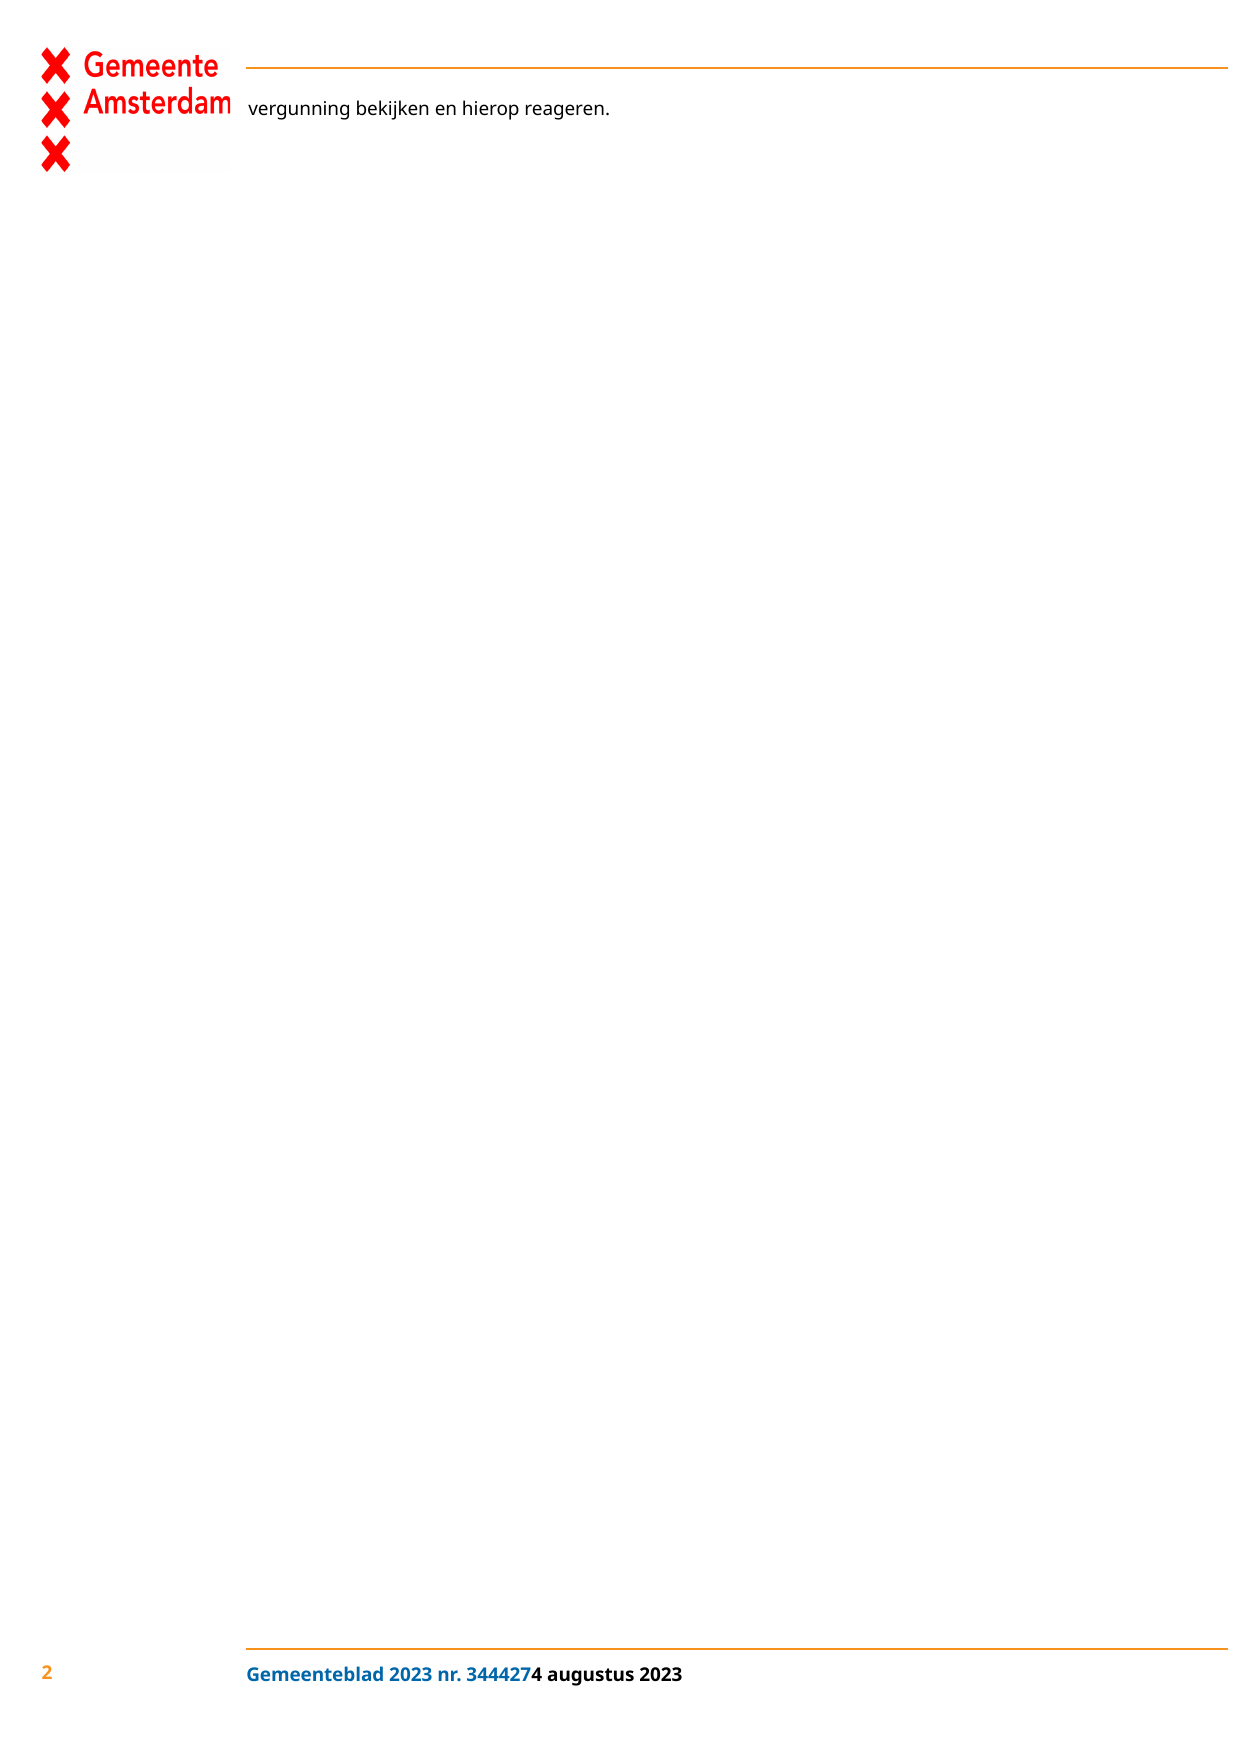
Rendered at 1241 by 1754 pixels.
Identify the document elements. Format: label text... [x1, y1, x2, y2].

picture [41, 47, 231, 172]
text vergunning bekijken en hierop reageren. [248, 95, 1152, 121]
